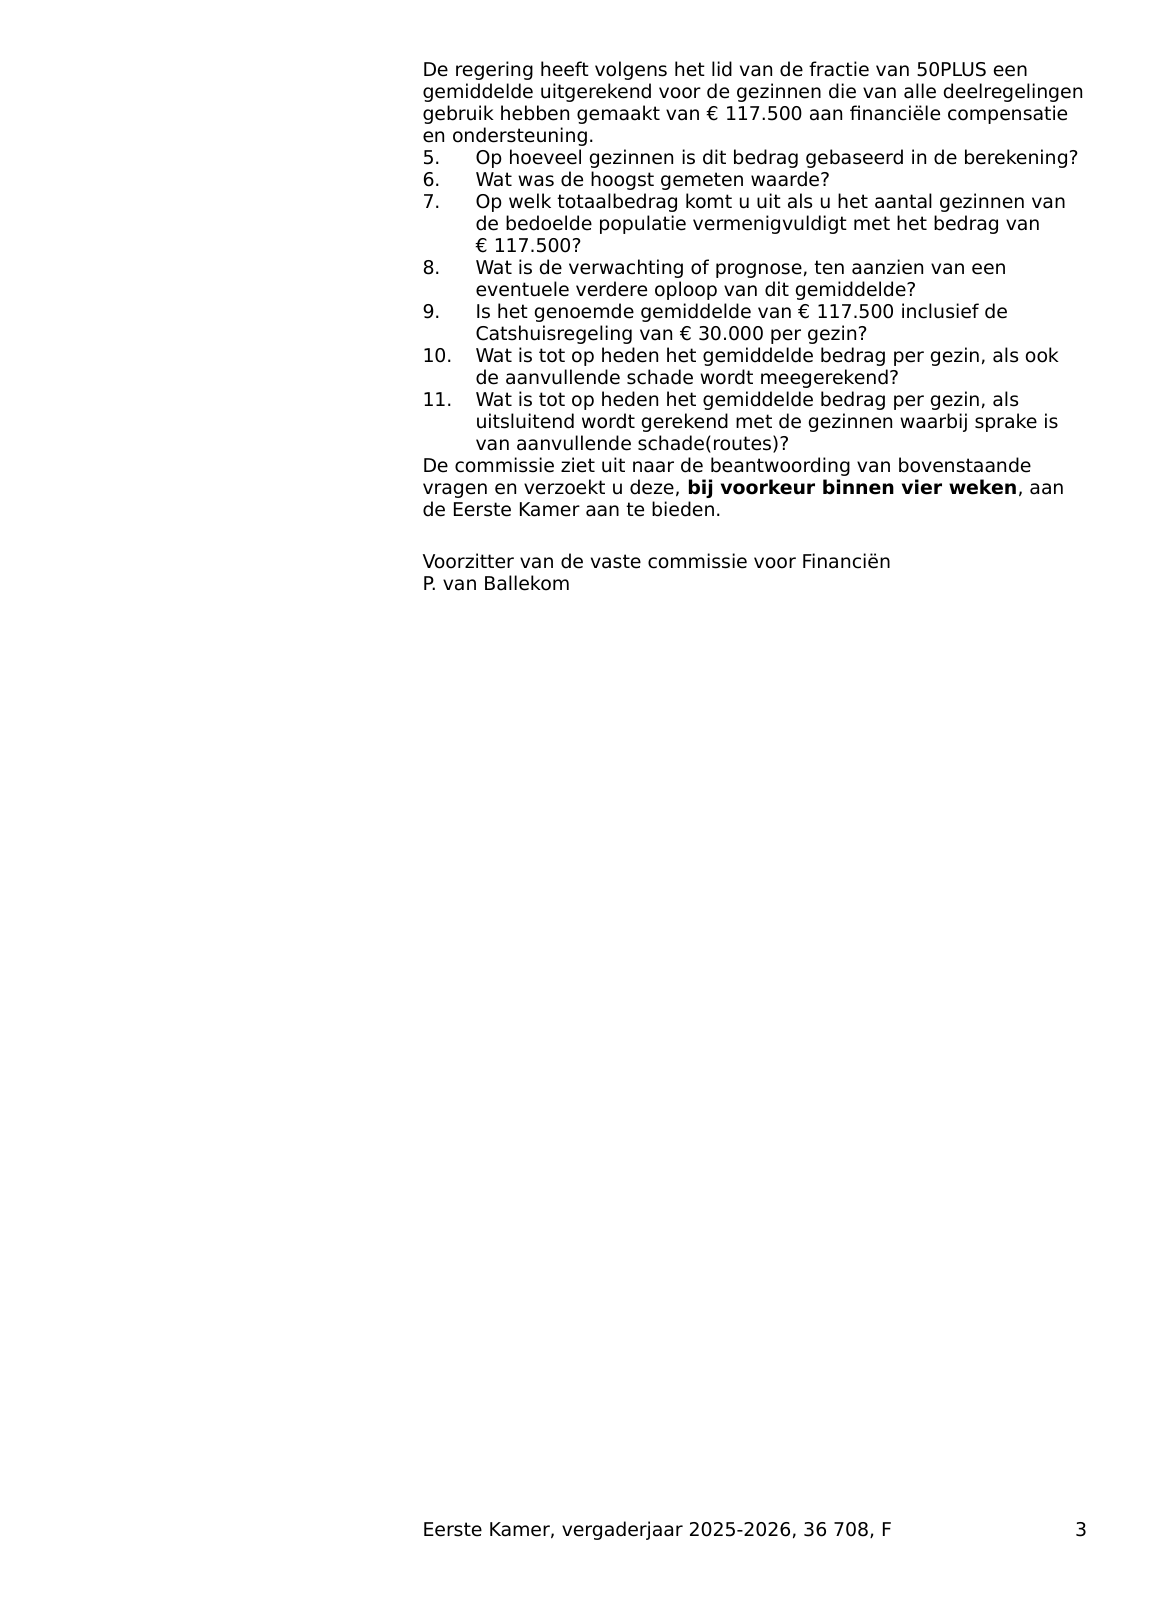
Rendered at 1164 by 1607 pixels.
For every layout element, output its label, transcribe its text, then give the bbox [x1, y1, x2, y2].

text 6. Wat was de hoogst gemeten waarde? [422, 169, 1087, 191]
text 10. Wat is tot op heden het gemiddelde bedrag per gezin, als ook de aanvullende schade wordt meegerekend? [422, 345, 1087, 389]
text 11. Wat is tot op heden het gemiddelde bedrag per gezin, als uitsluitend wordt gerekend met de gezinnen waarbij sprake is van aanvullende schade(routes)? [422, 389, 1087, 455]
text De commissie ziet uit naar de beantwoording van bovenstaande vragen en verzoekt u deze, bij voorkeur binnen vier weken, aan de Eerste Kamer aan te bieden. [422, 455, 1087, 521]
text 5. Op hoeveel gezinnen is dit bedrag gebaseerd in de berekening? [422, 147, 1087, 169]
text 7. Op welk totaalbedrag komt u uit als u het aantal gezinnen van de bedoelde populatie vermenigvuldigt met het bedrag van € 117.500? [422, 191, 1087, 257]
text De regering heeft volgens het lid van de fractie van 50PLUS een gemiddelde uitgerekend voor de gezinnen die van alle deelregelingen gebruik hebben gemaakt van € 117.500 aan financiële compensatie en ondersteuning. [422, 59, 1087, 147]
text 8. Wat is de verwachting of prognose, ten aanzien van een eventuele verdere oploop van dit gemiddelde? [422, 257, 1087, 301]
text 9. Is het genoemde gemiddelde van € 117.500 inclusief de Catshuisregeling van € 30.000 per gezin? [422, 301, 1087, 345]
text Voorzitter van de vaste commissie voor Financiën P. van Ballekom [422, 551, 1087, 594]
